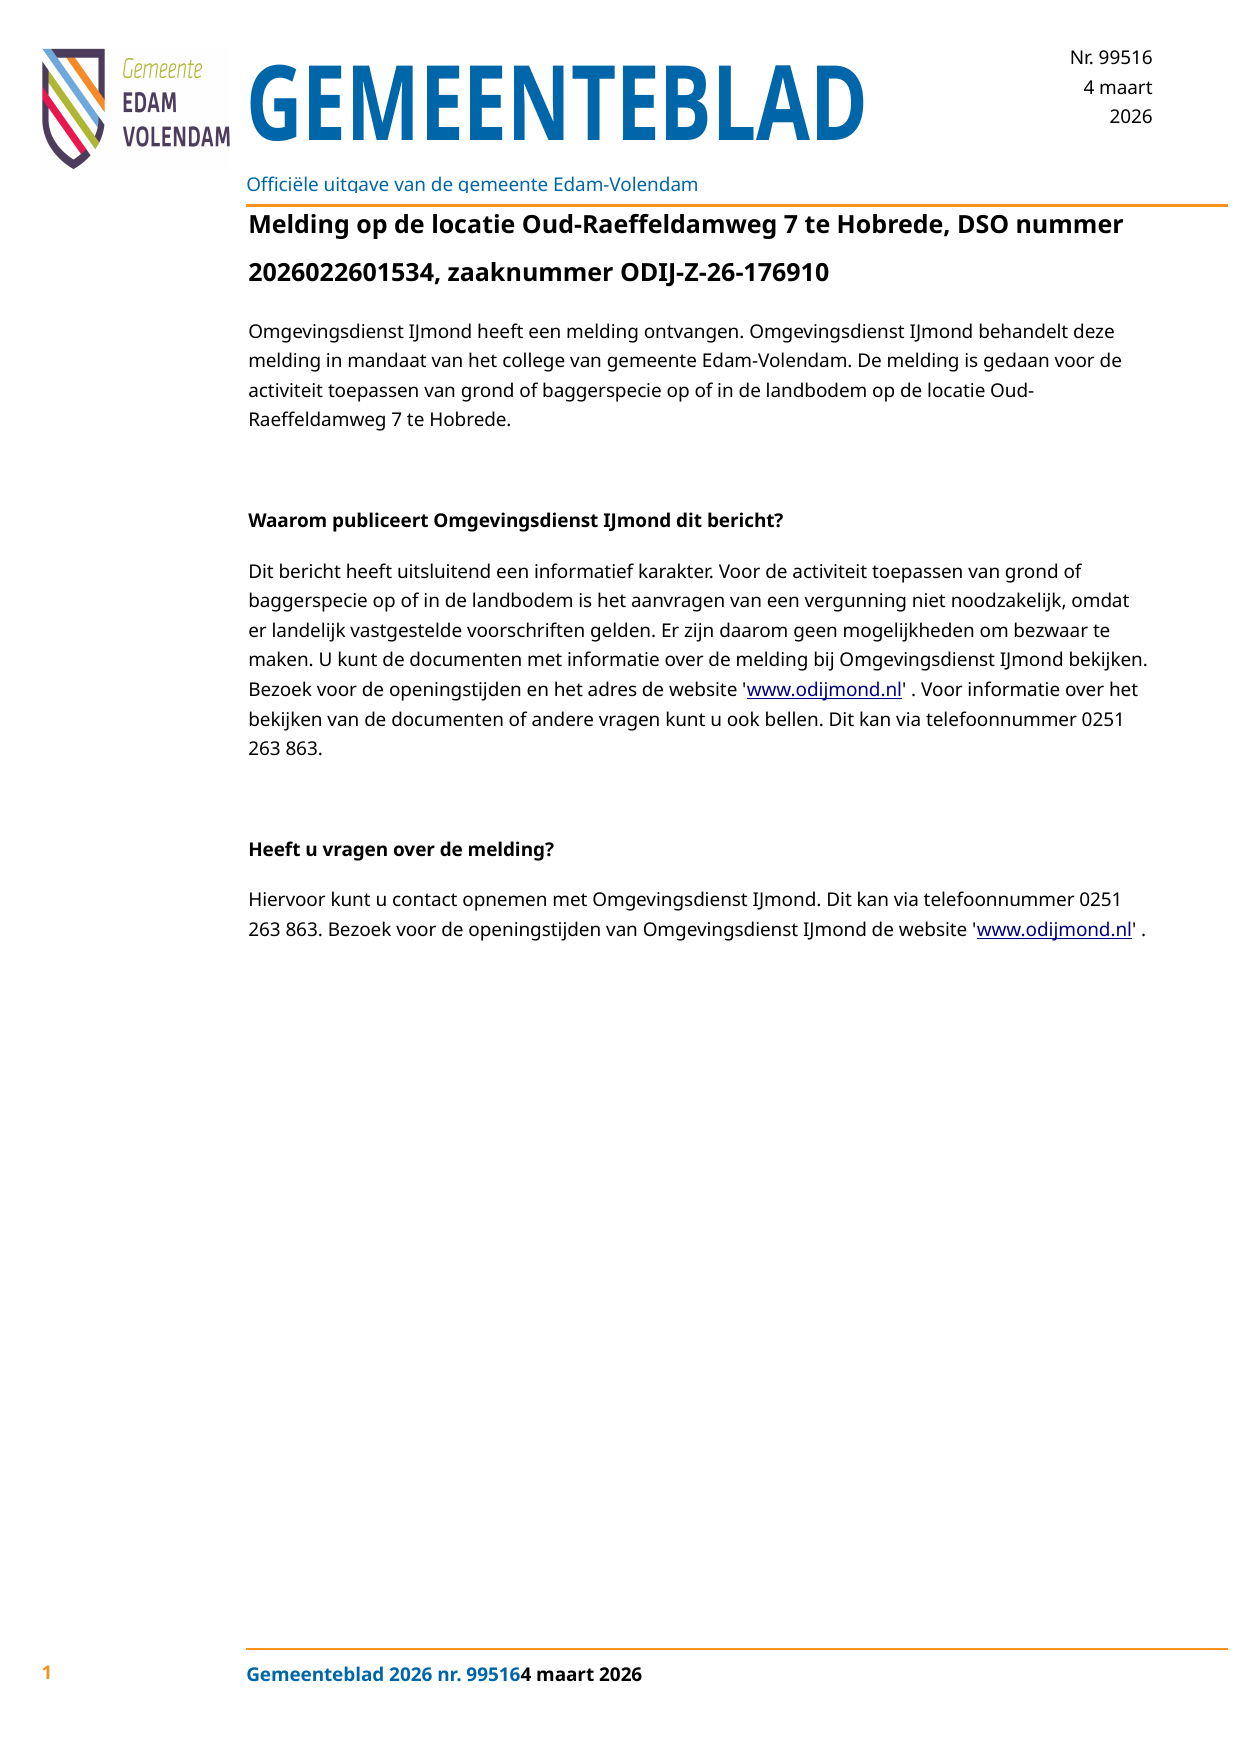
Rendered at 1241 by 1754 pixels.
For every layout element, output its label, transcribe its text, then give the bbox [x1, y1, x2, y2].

text Melding op de locatie Oud-Raeffeldamweg 7 te Hobrede, DSO nummer 2026022601534, zaaknummer ODIJ-Z-26-176910 [248, 207, 1152, 288]
text Dit bericht heeft uitsluitend een informatief karakter. Voor de activiteit toepassen van grond of baggerspecie op of in de landbodem is het aanvragen van een vergunning niet noodzakelijk, omdat er landelijk vastgestelde voorschriften gelden. Er zijn daarom geen mogelijkheden om bezwaar te maken. U kunt de documenten met informatie over de melding bij Omgevingsdienst IJmond bekijken. Bezoek voor de openingstijden en het adres de website 'www.odijmond.nl' . Voor informatie over het bekijken van de documenten of andere vragen kunt u ook bellen. Dit kan via telefoonnummer 0251 263 863. [248, 558, 1152, 761]
picture [41, 47, 231, 172]
text Waarom publiceert Omgevingsdienst IJmond dit bericht? [248, 507, 1152, 533]
text Omgevingsdienst IJmond heeft een melding ontvangen. Omgevingsdienst IJmond behandelt deze melding in mandaat van het college van gemeente Edam-Volendam. De melding is gedaan voor de activiteit toepassen van grond of baggerspecie op of in de landbodem op de locatie Oud-Raeffeldamweg 7 te Hobrede. [248, 318, 1152, 432]
text Hiervoor kunt u contact opnemen met Omgevingsdienst IJmond. Dit kan via telefoonnummer 0251 263 863. Bezoek voor de openingstijden van Omgevingsdienst IJmond de website 'www.odijmond.nl' . [248, 887, 1152, 942]
text Heeft u vragen over de melding? [248, 836, 1152, 862]
